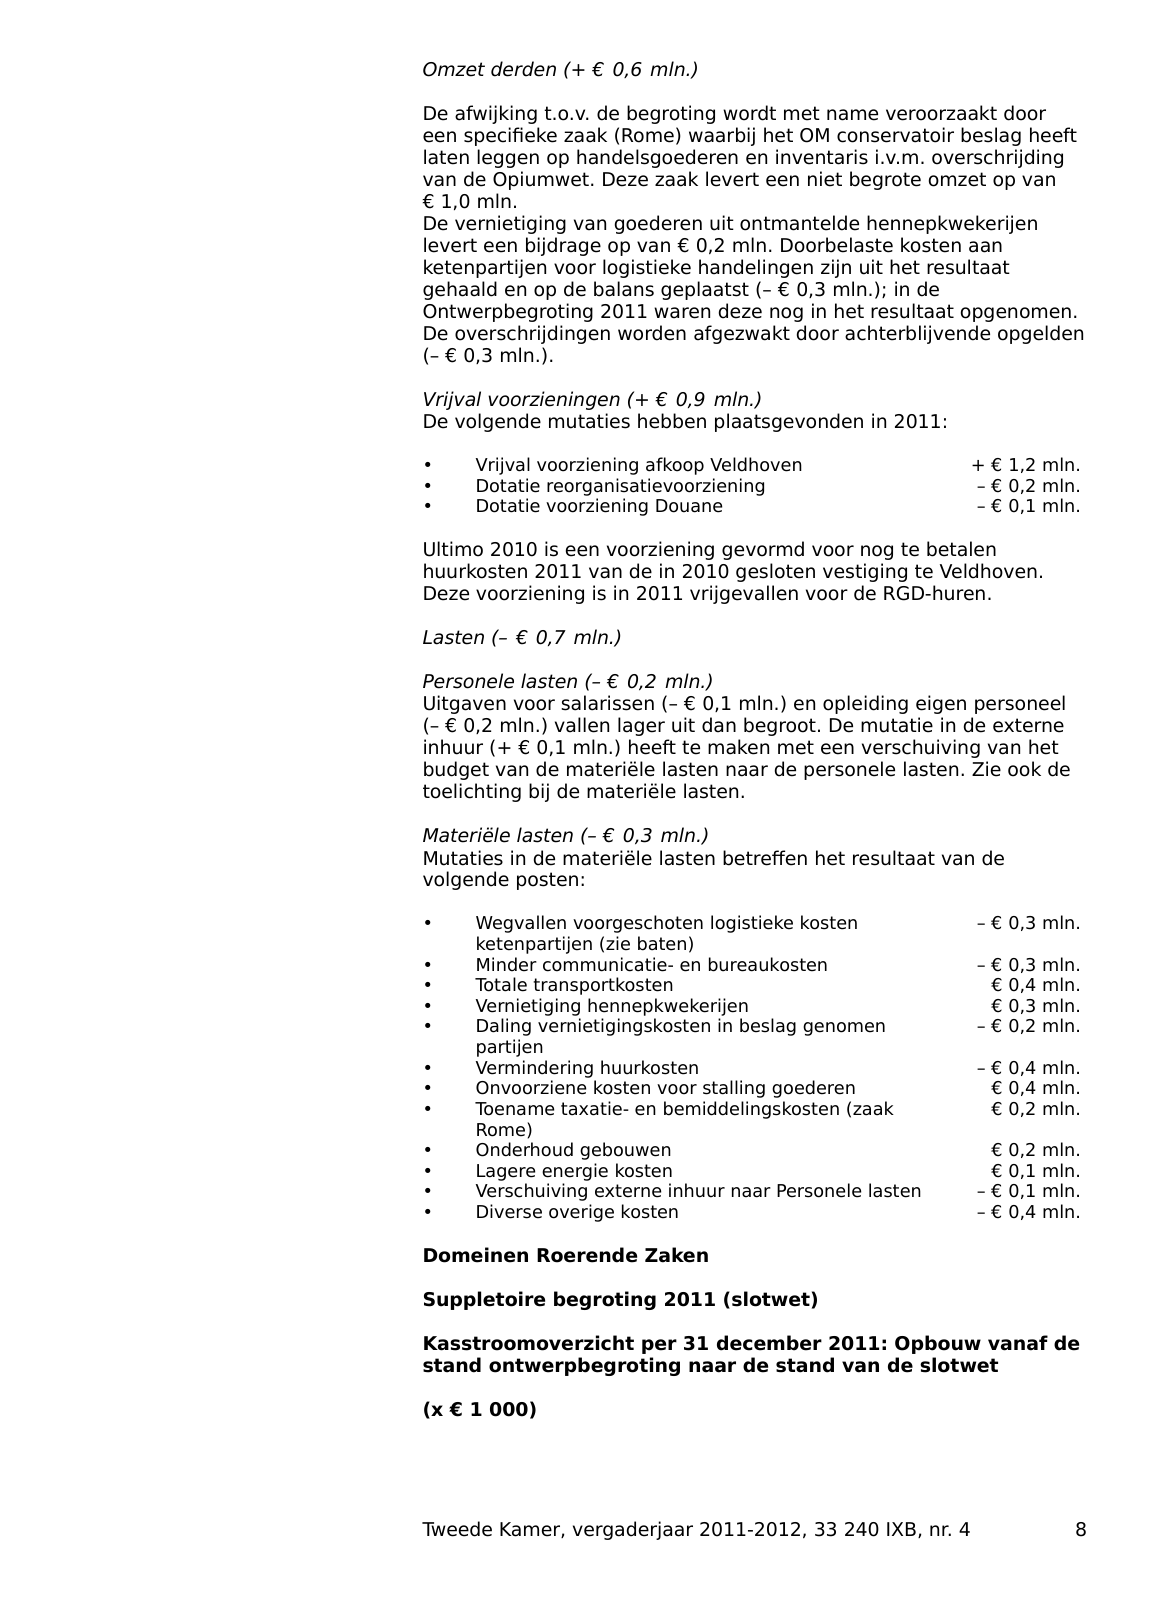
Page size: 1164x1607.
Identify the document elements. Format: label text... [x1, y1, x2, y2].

table_cell – € 0,2 mln. [942, 476, 1087, 496]
table_cell • [422, 1140, 469, 1161]
table_cell • [422, 496, 469, 517]
table_cell – € 0,3 mln. [942, 955, 1087, 975]
table_header Wegvallen voorgeschoten logistieke kosten ketenpartijen (zie baten) [470, 913, 942, 954]
table_cell • [422, 1078, 469, 1099]
table_cell • [422, 1202, 469, 1223]
table_cell • [422, 955, 469, 975]
text De volgende mutaties hebben plaatsgevonden in 2011: [422, 411, 1087, 433]
table_cell – € 0,1 mln. [942, 1181, 1087, 1202]
table_cell Totale transportkosten [470, 975, 942, 996]
table_header – € 0,3 mln. [942, 913, 1087, 954]
table_cell Dotatie reorganisatievoorziening [470, 476, 942, 496]
subtitle Vrijval voorzieningen (+ € 0,9 mln.) [422, 389, 1087, 411]
table_cell • [422, 476, 469, 496]
table_cell • [422, 1161, 469, 1181]
table_cell € 0,2 mln. [942, 1140, 1087, 1161]
table_cell € 0,4 mln. [942, 1078, 1087, 1099]
text Ultimo 2010 is een voorziening gevormd voor nog te betalen huurkosten 2011 van de in 2010 gesloten vestiging te Veldhoven. Deze voorziening is in 2011 vrijgevallen voor de RGD-huren. [422, 539, 1087, 605]
text Uitgaven voor salarissen (– € 0,1 mln.) en opleiding eigen personeel (– € 0,2 mln.) vallen lager uit dan begroot. De mutatie in de externe inhuur (+ € 0,1 mln.) heeft te maken met een verschuiving van het budget van de materiële lasten naar de personele lasten. Zie ook de toelichting bij de materiële lasten. [422, 693, 1087, 803]
table_cell € 0,4 mln. [942, 975, 1087, 996]
table_cell Diverse overige kosten [470, 1202, 942, 1223]
table_cell Verschuiving externe inhuur naar Personele lasten [470, 1181, 942, 1202]
subtitle Lasten (– € 0,7 mln.) [422, 627, 1087, 649]
text De vernietiging van goederen uit ontmantelde hennepkwekerijen levert een bijdrage op van € 0,2 mln. Doorbelaste kosten aan ketenpartijen voor logistieke handelingen zijn uit het resultaat gehaald en op de balans geplaatst (– € 0,3 mln.); in de Ontwerpbegroting 2011 waren deze nog in het resultaat opgenomen. De overschrijdingen worden afgezwakt door achterblijvende opgelden (– € 0,3 mln.). [422, 213, 1087, 367]
table_cell – € 0,4 mln. [942, 1058, 1087, 1078]
table_header Vrijval voorziening afkoop Veldhoven [470, 455, 942, 476]
subtitle Omzet derden (+ € 0,6 mln.) [422, 59, 1087, 81]
subtitle Suppletoire begroting 2011 (slotwet) [422, 1289, 1087, 1311]
table_cell Toename taxatie- en bemiddelingskosten (zaak Rome) [470, 1099, 942, 1140]
table_cell Lagere energie kosten [470, 1161, 942, 1181]
text De afwijking t.o.v. de begroting wordt met name veroorzaakt door een specifieke zaak (Rome) waarbij het OM conservatoir beslag heeft laten leggen op handelsgoederen en inventaris i.v.m. overschrijding van de Opiumwet. Deze zaak levert een niet begrote omzet op van € 1,0 mln. [422, 103, 1087, 213]
table_cell Onvoorziene kosten voor stalling goederen [470, 1078, 942, 1099]
table_cell – € 0,2 mln. [942, 1016, 1087, 1058]
table_header • [422, 455, 469, 476]
table_cell • [422, 1181, 469, 1202]
table_cell – € 0,1 mln. [942, 496, 1087, 517]
table_cell Minder communicatie- en bureaukosten [470, 955, 942, 975]
table_cell € 0,1 mln. [942, 1161, 1087, 1181]
table_header + € 1,2 mln. [942, 455, 1087, 476]
table_cell € 0,3 mln. [942, 996, 1087, 1016]
table_cell € 0,2 mln. [942, 1099, 1087, 1140]
table_cell Vernietiging hennepkwekerijen [470, 996, 942, 1016]
table_cell • [422, 1058, 469, 1078]
text Mutaties in de materiële lasten betreffen het resultaat van de volgende posten: [422, 847, 1087, 891]
subtitle Domeinen Roerende Zaken [422, 1245, 1087, 1267]
subtitle Materiële lasten (– € 0,3 mln.) [422, 825, 1087, 847]
table_cell Vermindering huurkosten [470, 1058, 942, 1078]
table_cell Dotatie voorziening Douane [470, 496, 942, 517]
subtitle Kasstroomoverzicht per 31 december 2011: Opbouw vanaf de stand ontwerpbegroting naar de stand van de slotwet [422, 1333, 1087, 1377]
table_cell • [422, 996, 469, 1016]
subtitle Personele lasten (– € 0,2 mln.) [422, 671, 1087, 693]
table_header • [422, 913, 469, 954]
table_cell Onderhoud gebouwen [470, 1140, 942, 1161]
table_cell Daling vernietigingskosten in beslag genomen partijen [470, 1016, 942, 1058]
table_cell • [422, 975, 469, 996]
text (x € 1 000) [422, 1399, 1087, 1421]
table_cell • [422, 1016, 469, 1058]
table_cell • [422, 1099, 469, 1140]
table_cell – € 0,4 mln. [942, 1202, 1087, 1223]
